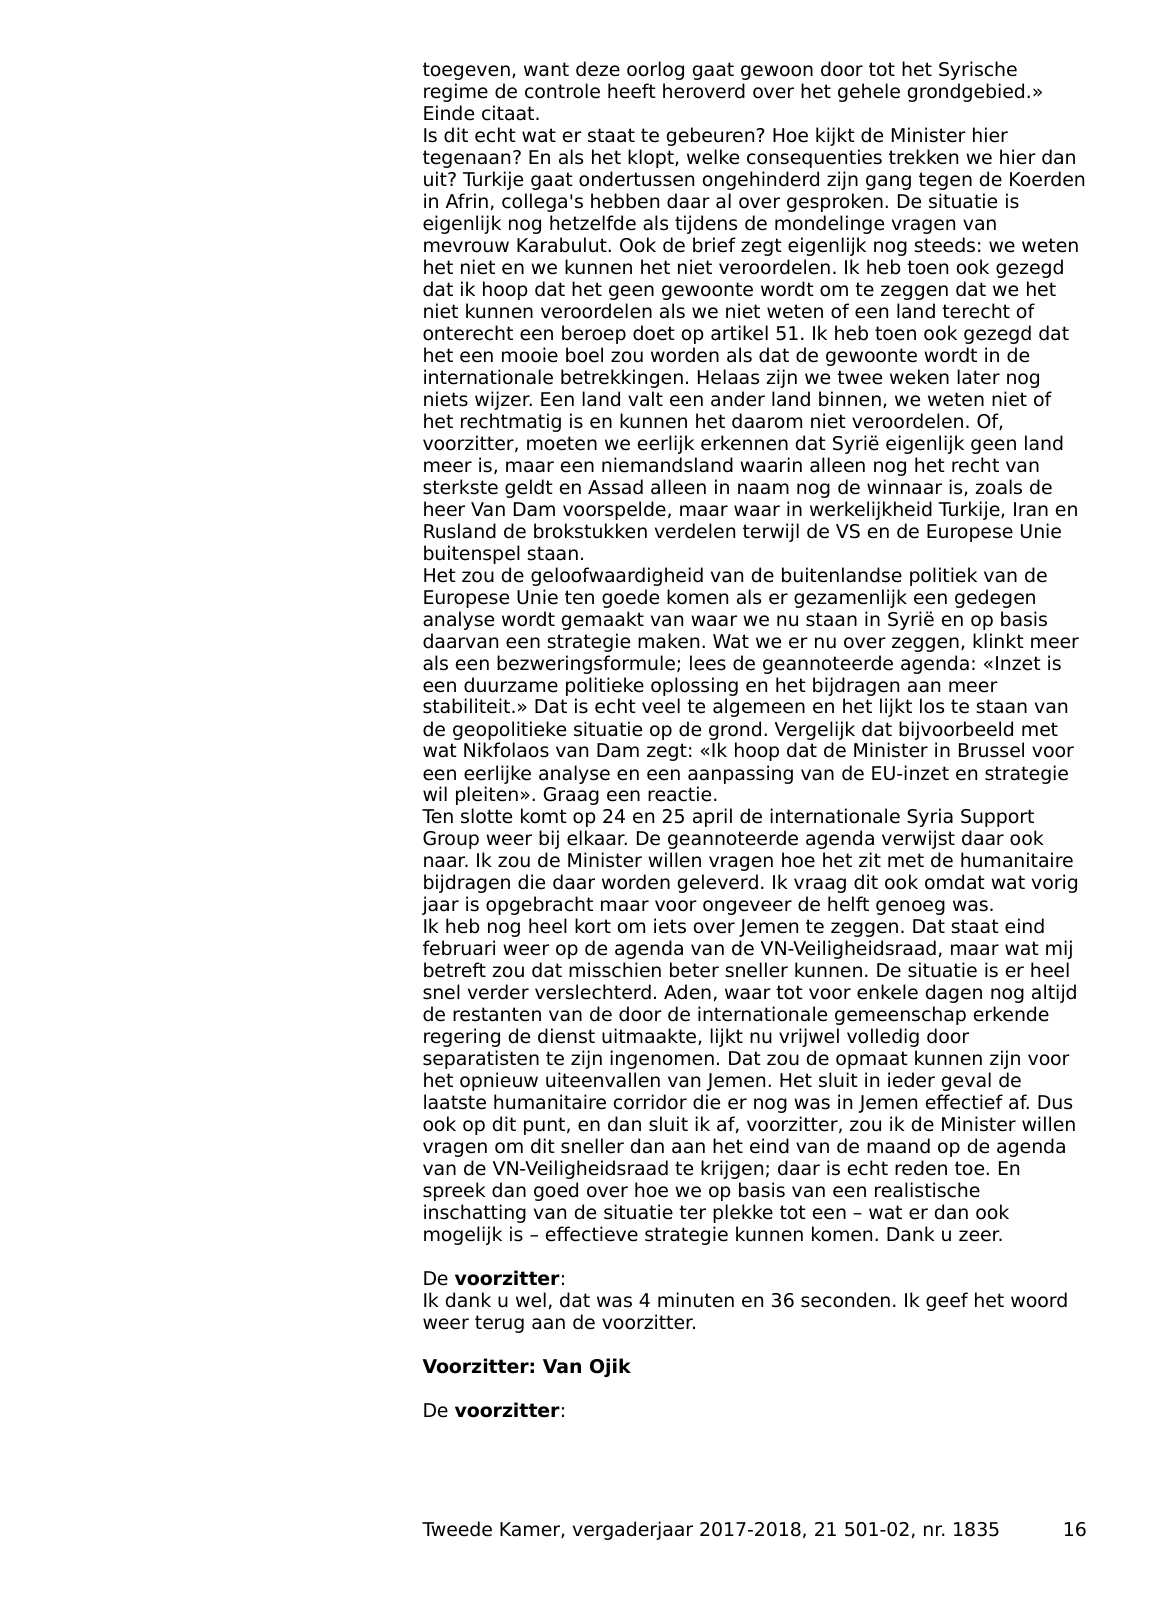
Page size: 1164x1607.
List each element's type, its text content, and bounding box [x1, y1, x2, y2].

text Ik dank u wel, dat was 4 minuten en 36 seconden. Ik geef het woord weer terug aan de voorzitter. [422, 1290, 1087, 1334]
text Ten slotte komt op 24 en 25 april de internationale Syria Support Group weer bij elkaar. De geannoteerde agenda verwijst daar ook naar. Ik zou de Minister willen vragen hoe het zit met de humanitaire bijdragen die daar worden geleverd. Ik vraag dit ook omdat wat vorig jaar is opgebracht maar voor ongeveer de helft genoeg was. [422, 806, 1087, 916]
text Ik heb nog heel kort om iets over Jemen te zeggen. Dat staat eind februari weer op de agenda van de VN-Veiligheidsraad, maar wat mij betreft zou dat misschien beter sneller kunnen. De situatie is er heel snel verder verslechterd. Aden, waar tot voor enkele dagen nog altijd de restanten van de door de internationale gemeenschap erkende regering de dienst uitmaakte, lijkt nu vrijwel volledig door separatisten te zijn ingenomen. Dat zou de opmaat kunnen zijn voor het opnieuw uiteenvallen van Jemen. Het sluit in ieder geval de laatste humanitaire corridor die er nog was in Jemen effectief af. Dus ook op dit punt, en dan sluit ik af, voorzitter, zou ik de Minister willen vragen om dit sneller dan aan het eind van de maand op de agenda van de VN-Veiligheidsraad te krijgen; daar is echt reden toe. En spreek dan goed over hoe we op basis van een realistische inschatting van de situatie ter plekke tot een – wat er dan ook mogelijk is – effectieve strategie kunnen komen. Dank u zeer. [422, 916, 1087, 1246]
text toegeven, want deze oorlog gaat gewoon door tot het Syrische regime de controle heeft heroverd over het gehele grondgebied.» Einde citaat. [422, 59, 1087, 125]
text Is dit echt wat er staat te gebeuren? Hoe kijkt de Minister hier tegenaan? En als het klopt, welke consequenties trekken we hier dan uit? Turkije gaat ondertussen ongehinderd zijn gang tegen de Koerden in Afrin, collega's hebben daar al over gesproken. De situatie is eigenlijk nog hetzelfde als tijdens de mondelinge vragen van mevrouw Karabulut. Ook de brief zegt eigenlijk nog steeds: we weten het niet en we kunnen het niet veroordelen. Ik heb toen ook gezegd dat ik hoop dat het geen gewoonte wordt om te zeggen dat we het niet kunnen veroordelen als we niet weten of een land terecht of onterecht een beroep doet op artikel 51. Ik heb toen ook gezegd dat het een mooie boel zou worden als dat de gewoonte wordt in de internationale betrekkingen. Helaas zijn we twee weken later nog niets wijzer. Een land valt een ander land binnen, we weten niet of het rechtmatig is en kunnen het daarom niet veroordelen. Of, voorzitter, moeten we eerlijk erkennen dat Syrië eigenlijk geen land meer is, maar een niemandsland waarin alleen nog het recht van sterkste geldt en Assad alleen in naam nog de winnaar is, zoals de heer Van Dam voorspelde, maar waar in werkelijkheid Turkije, Iran en Rusland de brokstukken verdelen terwijl de VS en de Europese Unie buitenspel staan. [422, 125, 1087, 564]
subtitle Voorzitter: Van Ojik [422, 1356, 1087, 1378]
text De voorzitter: [422, 1400, 1087, 1422]
text Het zou de geloofwaardigheid van de buitenlandse politiek van de Europese Unie ten goede komen als er gezamenlijk een gedegen analyse wordt gemaakt van waar we nu staan in Syrië en op basis daarvan een strategie maken. Wat we er nu over zeggen, klinkt meer als een bezweringsformule; lees de geannoteerde agenda: «Inzet is een duurzame politieke oplossing en het bijdragen aan meer stabiliteit.» Dat is echt veel te algemeen en het lijkt los te staan van de geopolitieke situatie op de grond. Vergelijk dat bijvoorbeeld met wat Nikfolaos van Dam zegt: «Ik hoop dat de Minister in Brussel voor een eerlijke analyse en een aanpassing van de EU-inzet en strategie wil pleiten». Graag een reactie. [422, 564, 1087, 806]
text De voorzitter: [422, 1268, 1087, 1290]
